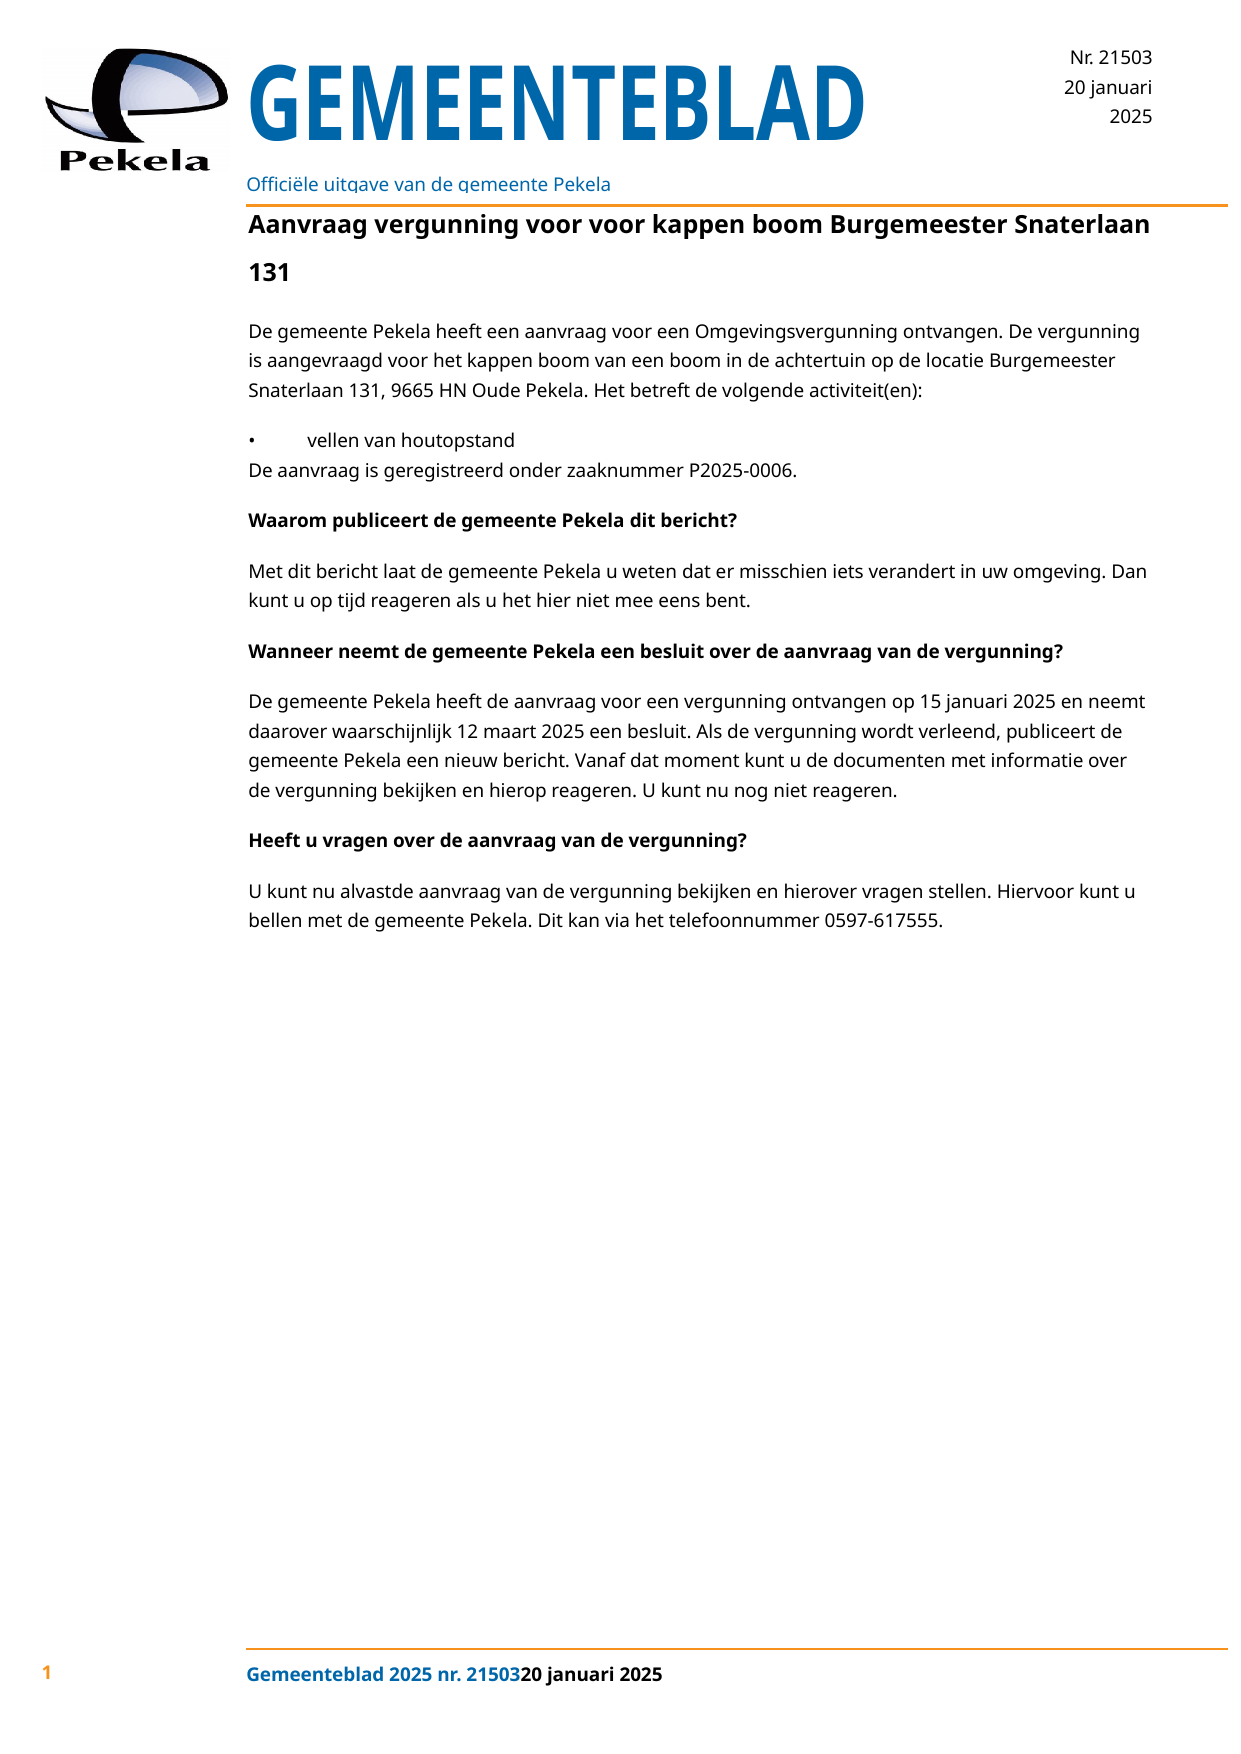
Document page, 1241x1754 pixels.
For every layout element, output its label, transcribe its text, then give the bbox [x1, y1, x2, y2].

picture [41, 47, 231, 172]
text U kunt nu alvastde aanvraag van de vergunning bekijken en hierover vragen stellen. Hiervoor kunt u bellen met de gemeente Pekela. Dit kan via het telefoonnummer 0597-617555. [248, 878, 1152, 933]
text De gemeente Pekela heeft een aanvraag voor een Omgevingsvergunning ontvangen. De vergunning is aangevraagd voor het kappen boom van een boom in de achtertuin op de locatie Burgemeester Snaterlaan 131, 9665 HN Oude Pekela. Het betreft de volgende activiteit(en): [248, 318, 1152, 403]
text Heeft u vragen over de aanvraag van de vergunning? [248, 827, 1152, 853]
text Wanneer neemt de gemeente Pekela een besluit over de aanvraag van de vergunning? [248, 638, 1152, 664]
text De gemeente Pekela heeft de aanvraag voor een vergunning ontvangen op 15 januari 2025 en neemt daarover waarschijnlijk 12 maart 2025 een besluit. Als de vergunning wordt verleend, publiceert de gemeente Pekela een nieuw bericht. Vanaf dat moment kunt u de documenten met informatie over de vergunning bekijken en hierop reageren. U kunt nu nog niet reageren. [248, 688, 1152, 803]
text Met dit bericht laat de gemeente Pekela u weten dat er misschien iets verandert in uw omgeving. Dan kunt u op tijd reageren als u het hier niet mee eens bent. [248, 558, 1152, 613]
text De aanvraag is geregistreerd onder zaaknummer P2025-0006. [248, 457, 1152, 483]
list vellen van houtopstand [248, 427, 1152, 453]
text Aanvraag vergunning voor voor kappen boom Burgemeester Snaterlaan 131 [248, 207, 1152, 288]
text Waarom publiceert de gemeente Pekela dit bericht? [248, 507, 1152, 533]
